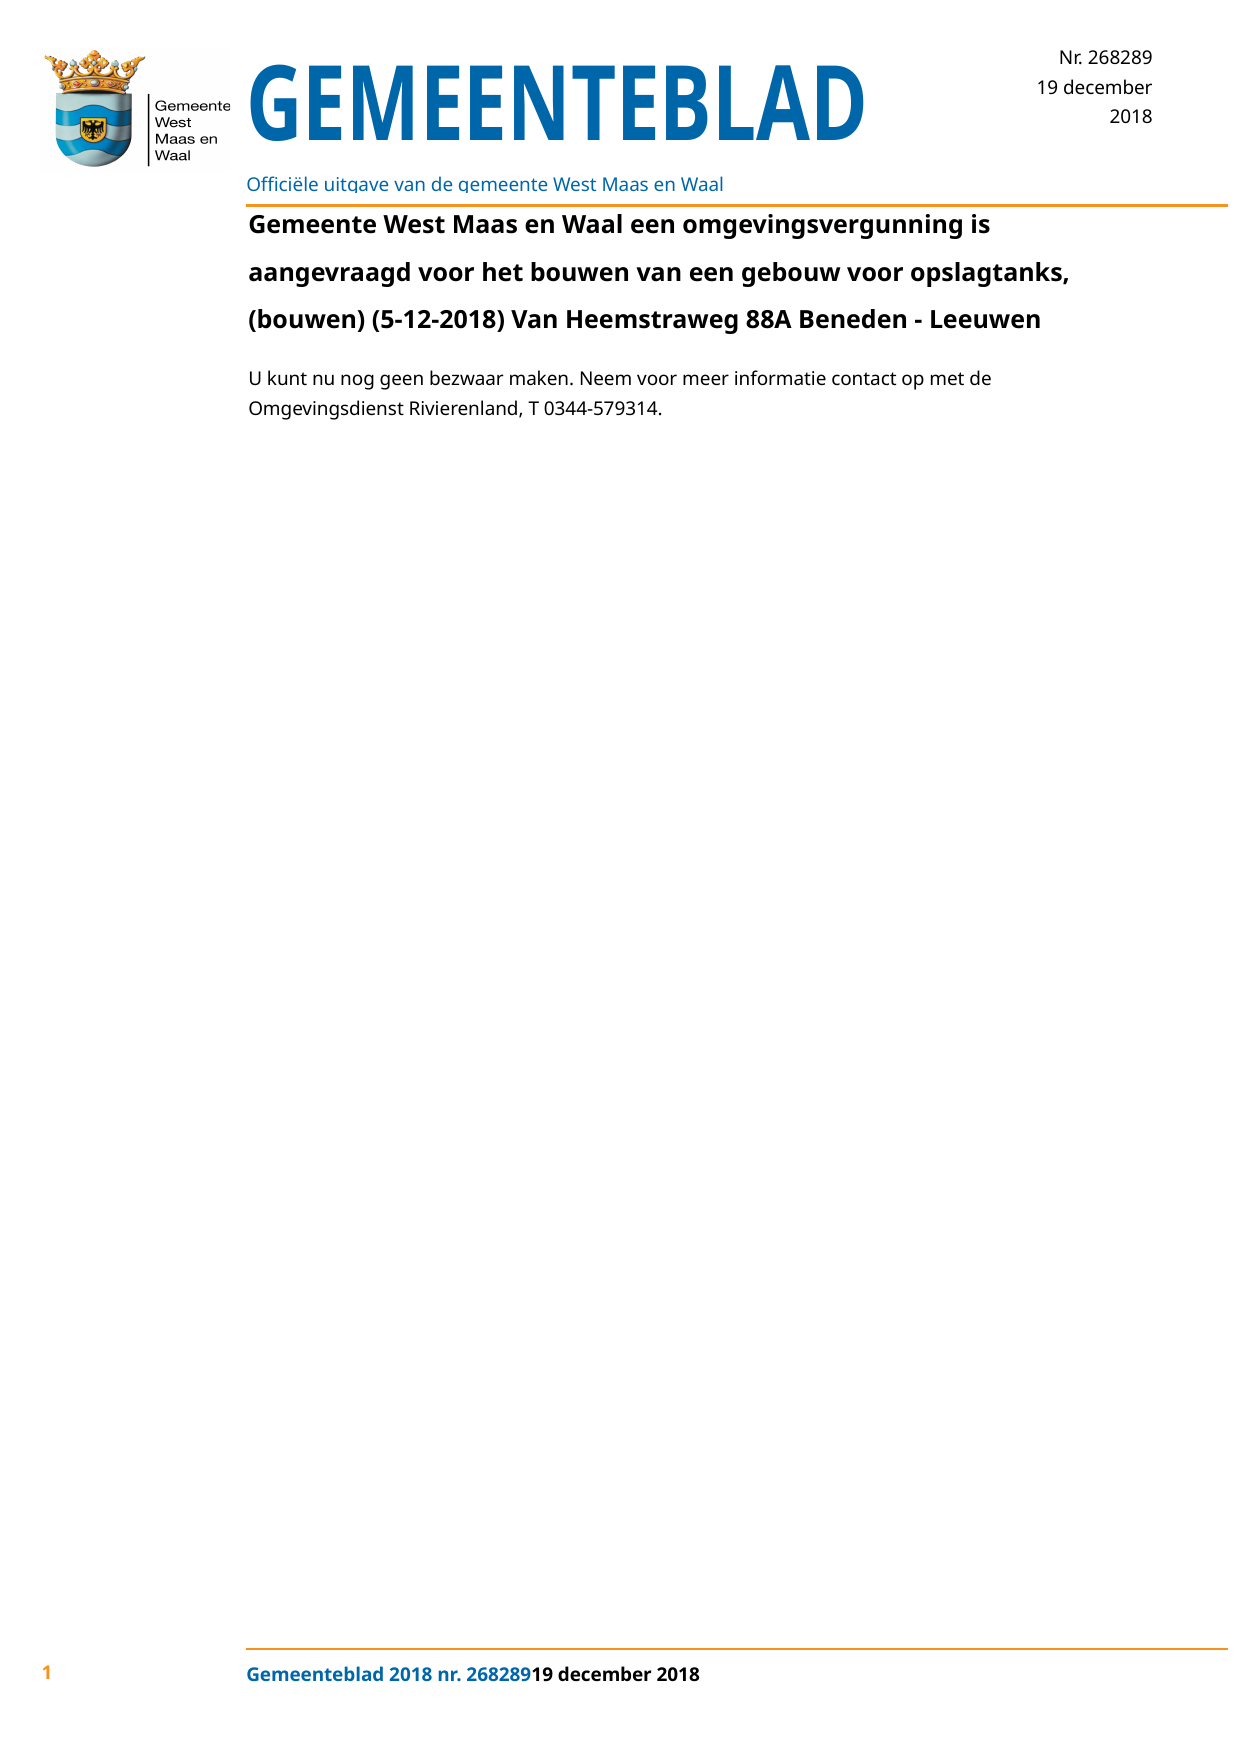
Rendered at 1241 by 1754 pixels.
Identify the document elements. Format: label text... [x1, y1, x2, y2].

picture [41, 47, 231, 172]
text Gemeente West Maas en Waal een omgevingsvergunning is aangevraagd voor het bouwen van een gebouw voor opslagtanks, (bouwen) (5-12-2018) Van Heemstraweg 88A Beneden - Leeuwen [248, 207, 1152, 336]
text U kunt nu nog geen bezwaar maken. Neem voor meer informatie contact op met de Omgevingsdienst Rivierenland, T 0344-579314. [248, 366, 1152, 421]
